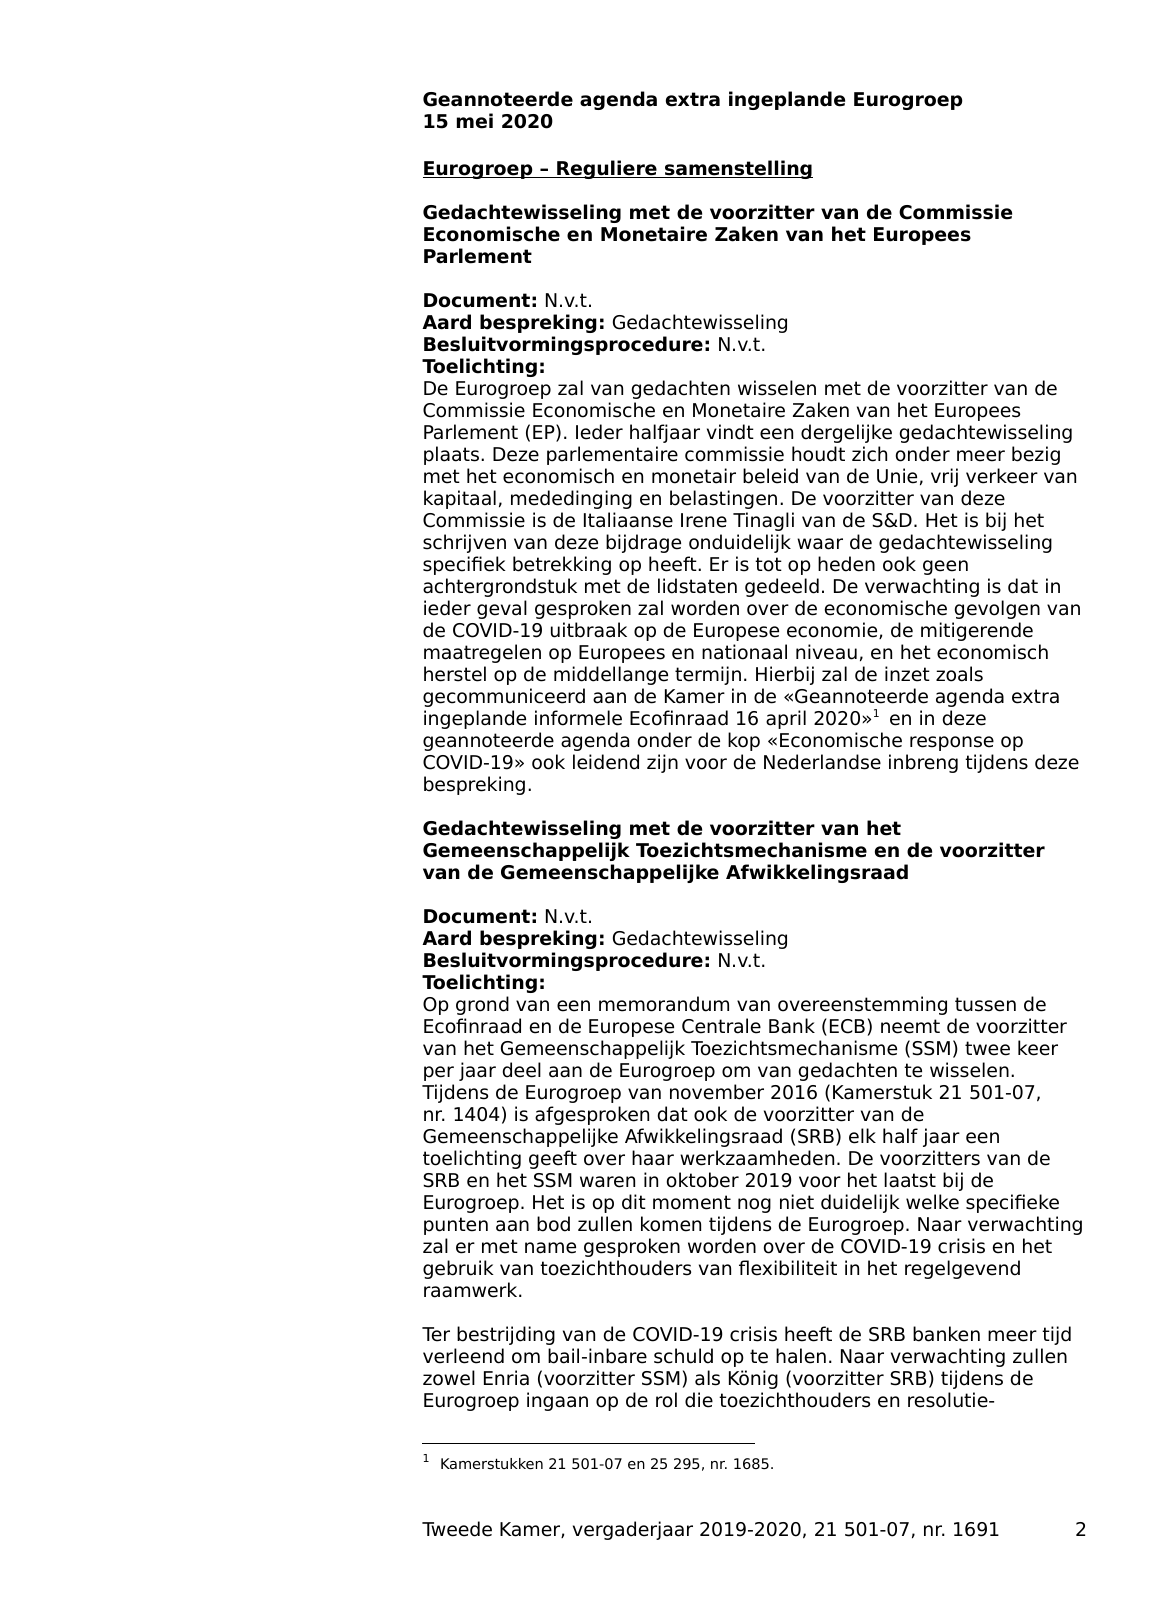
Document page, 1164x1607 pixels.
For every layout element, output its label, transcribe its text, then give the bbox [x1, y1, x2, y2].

subtitle Eurogroep – Reguliere samenstelling [422, 158, 1087, 180]
text Document: N.v.t. [422, 906, 1087, 928]
subtitle Gedachtewisseling met de voorzitter van het Gemeenschappelijk Toezichtsmechanisme en de voorzitter van de Gemeenschappelijke Afwikkelingsraad [422, 818, 1087, 884]
subtitle Geannoteerde agenda extra ingeplande Eurogroep 15 mei 2020 [422, 89, 1087, 133]
text Aard bespreking: Gedachtewisseling [422, 312, 1087, 334]
text Document: N.v.t. [422, 290, 1087, 312]
text Toelichting: [422, 356, 1087, 378]
text Besluitvormingsprocedure: N.v.t. [422, 334, 1087, 356]
text Op grond van een memorandum van overeenstemming tussen de Ecofinraad en de Europese Centrale Bank (ECB) neemt de voorzitter van het Gemeenschappelijk Toezichtsmechanisme (SSM) twee keer per jaar deel aan de Eurogroep om van gedachten te wisselen. Tijdens de Eurogroep van november 2016 (Kamerstuk 21 501-07, nr. 1404) is afgesproken dat ook de voorzitter van de Gemeenschappelijke Afwikkelingsraad (SRB) elk half jaar een toelichting geeft over haar werkzaamheden. De voorzitters van de SRB en het SSM waren in oktober 2019 voor het laatst bij de Eurogroep. Het is op dit moment nog niet duidelijk welke specifieke punten aan bod zullen komen tijdens de Eurogroep. Naar verwachting zal er met name gesproken worden over de COVID-19 crisis en het gebruik van toezichthouders van flexibiliteit in het regelgevend raamwerk. [422, 994, 1087, 1302]
text Kamerstukken 21 501-07 en 25 295, nr. 1685. [422, 1452, 1087, 1474]
text De Eurogroep zal van gedachten wisselen met de voorzitter van de Commissie Economische en Monetaire Zaken van het Europees Parlement (EP). Ieder halfjaar vindt een dergelijke gedachtewisseling plaats. Deze parlementaire commissie houdt zich onder meer bezig met het economisch en monetair beleid van de Unie, vrij verkeer van kapitaal, mededinging en belastingen. De voorzitter van deze Commissie is de Italiaanse Irene Tinagli van de S&D. Het is bij het schrijven van deze bijdrage onduidelijk waar de gedachtewisseling specifiek betrekking op heeft. Er is tot op heden ook geen achtergrondstuk met de lidstaten gedeeld. De verwachting is dat in ieder geval gesproken zal worden over de economische gevolgen van de COVID-19 uitbraak op de Europese economie, de mitigerende maatregelen op Europees en nationaal niveau, en het economisch herstel op de middellange termijn. Hierbij zal de inzet zoals gecommuniceerd aan de Kamer in de «Geannoteerde agenda extra ingeplande informele Ecofinraad 16 april 2020» en in deze geannoteerde agenda onder de kop «Economische response op COVID-19» ook leidend zijn voor de Nederlandse inbreng tijdens deze bespreking. [422, 378, 1087, 796]
text Aard bespreking: Gedachtewisseling [422, 928, 1087, 950]
text Besluitvormingsprocedure: N.v.t. [422, 950, 1087, 972]
subtitle Gedachtewisseling met de voorzitter van de Commissie Economische en Monetaire Zaken van het Europees Parlement [422, 202, 1087, 268]
text Toelichting: [422, 972, 1087, 994]
text Ter bestrijding van de COVID-19 crisis heeft de SRB banken meer tijd verleend om bail-inbare schuld op te halen. Naar verwachting zullen zowel Enria (voorzitter SSM) als König (voorzitter SRB) tijdens de Eurogroep ingaan op de rol die toezichthouders en resolutie- [422, 1324, 1087, 1412]
